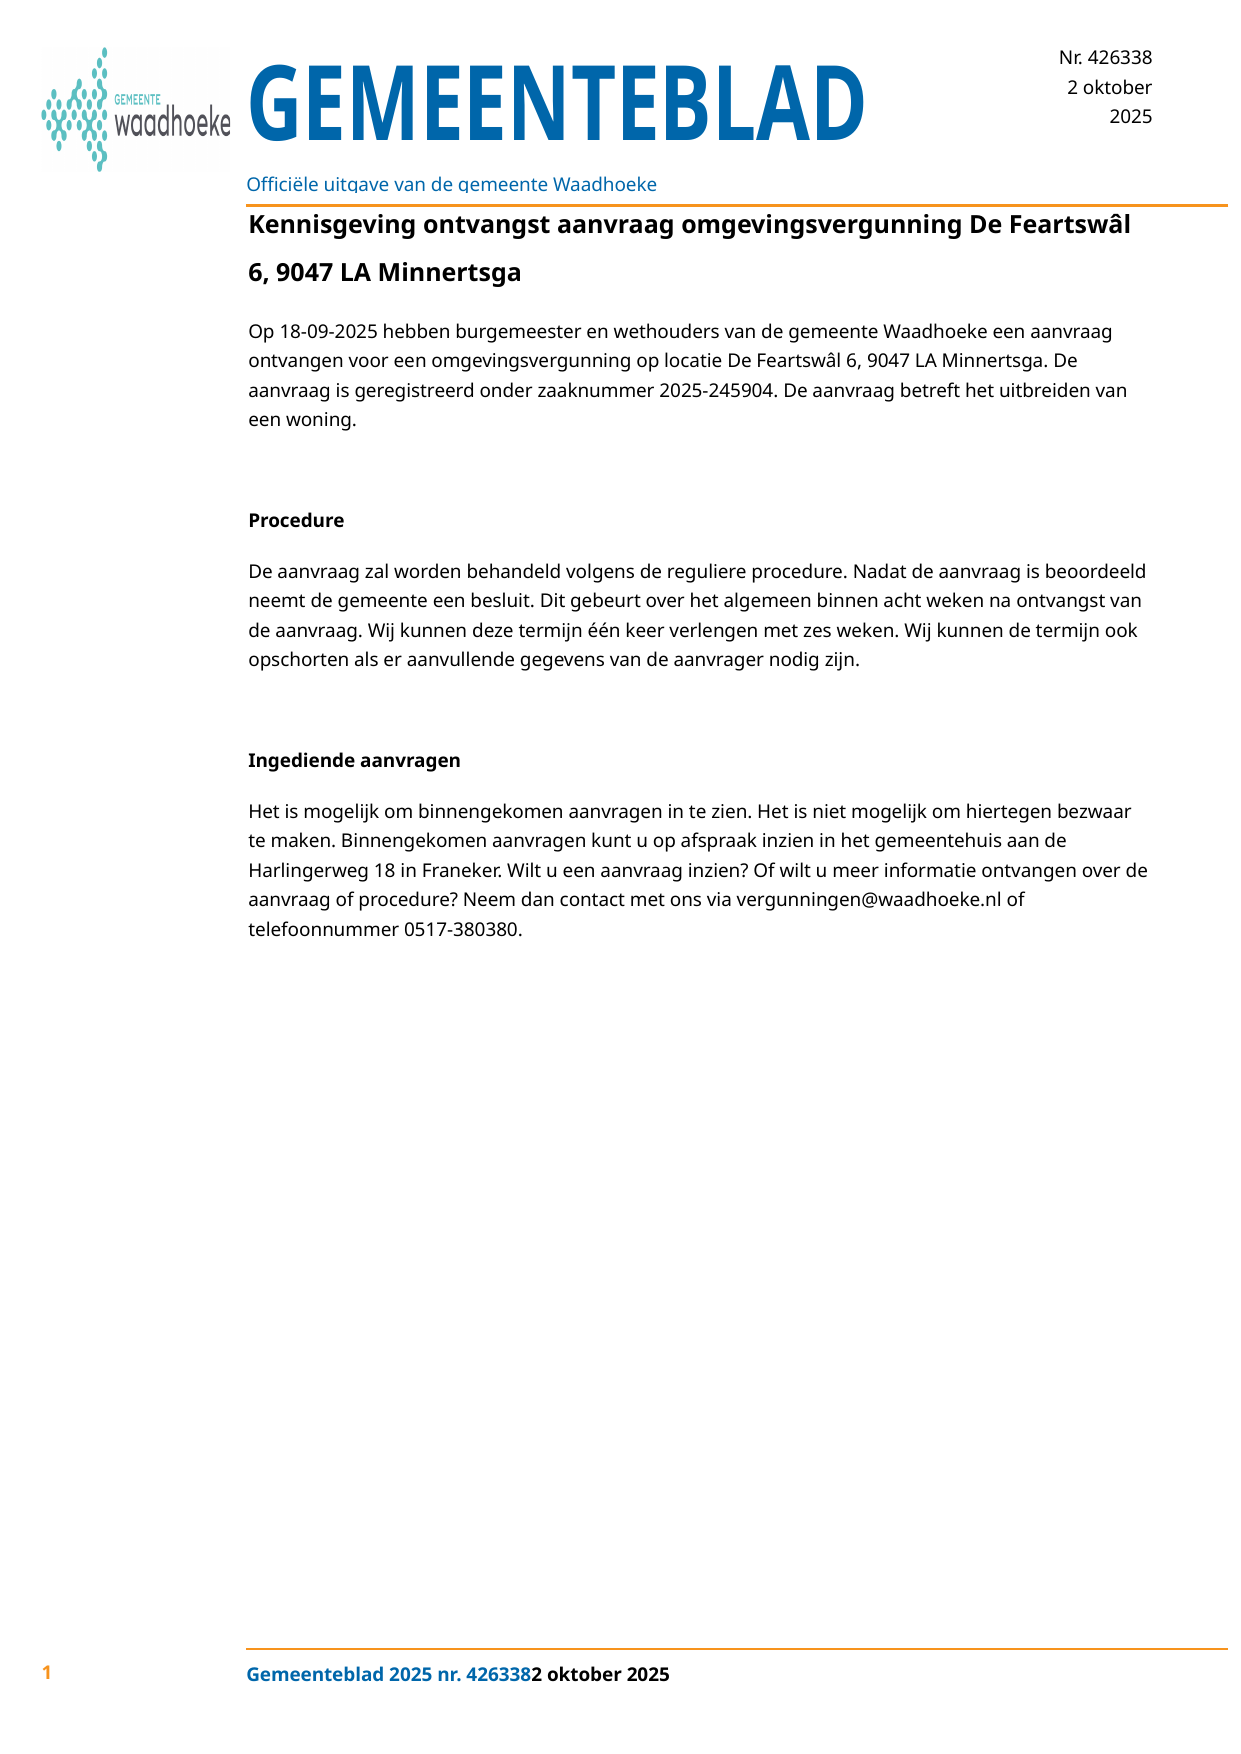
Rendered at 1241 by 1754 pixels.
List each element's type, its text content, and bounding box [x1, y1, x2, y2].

text Het is mogelijk om binnengekomen aanvragen in te zien. Het is niet mogelijk om hiertegen bezwaar te maken. Binnengekomen aanvragen kunt u op afspraak inzien in het gemeentehuis aan de Harlingerweg 18 in Franeker. Wilt u een aanvraag inzien? Of wilt u meer informatie ontvangen over de aanvraag of procedure? Neem dan contact met ons via vergunningen@waadhoeke.nl of telefoonnummer 0517-380380. [248, 798, 1152, 942]
text Kennisgeving ontvangst aanvraag omgevingsvergunning De Feartswâl 6, 9047 LA Minnertsga [248, 207, 1152, 288]
text Procedure [248, 507, 1152, 533]
picture [41, 47, 231, 172]
text Op 18-09-2025 hebben burgemeester en wethouders van de gemeente Waadhoeke een aanvraag ontvangen voor een omgevingsvergunning op locatie De Feartswâl 6, 9047 LA Minnertsga. De aanvraag is geregistreerd onder zaaknummer 2025-245904. De aanvraag betreft het uitbreiden van een woning. [248, 318, 1152, 432]
text De aanvraag zal worden behandeld volgens de reguliere procedure. Nadat de aanvraag is beoordeeld neemt de gemeente een besluit. Dit gebeurt over het algemeen binnen acht weken na ontvangst van de aanvraag. Wij kunnen deze termijn één keer verlengen met zes weken. Wij kunnen de termijn ook opschorten als er aanvullende gegevens van de aanvrager nodig zijn. [248, 558, 1152, 672]
text Ingediende aanvragen [248, 747, 1152, 773]
